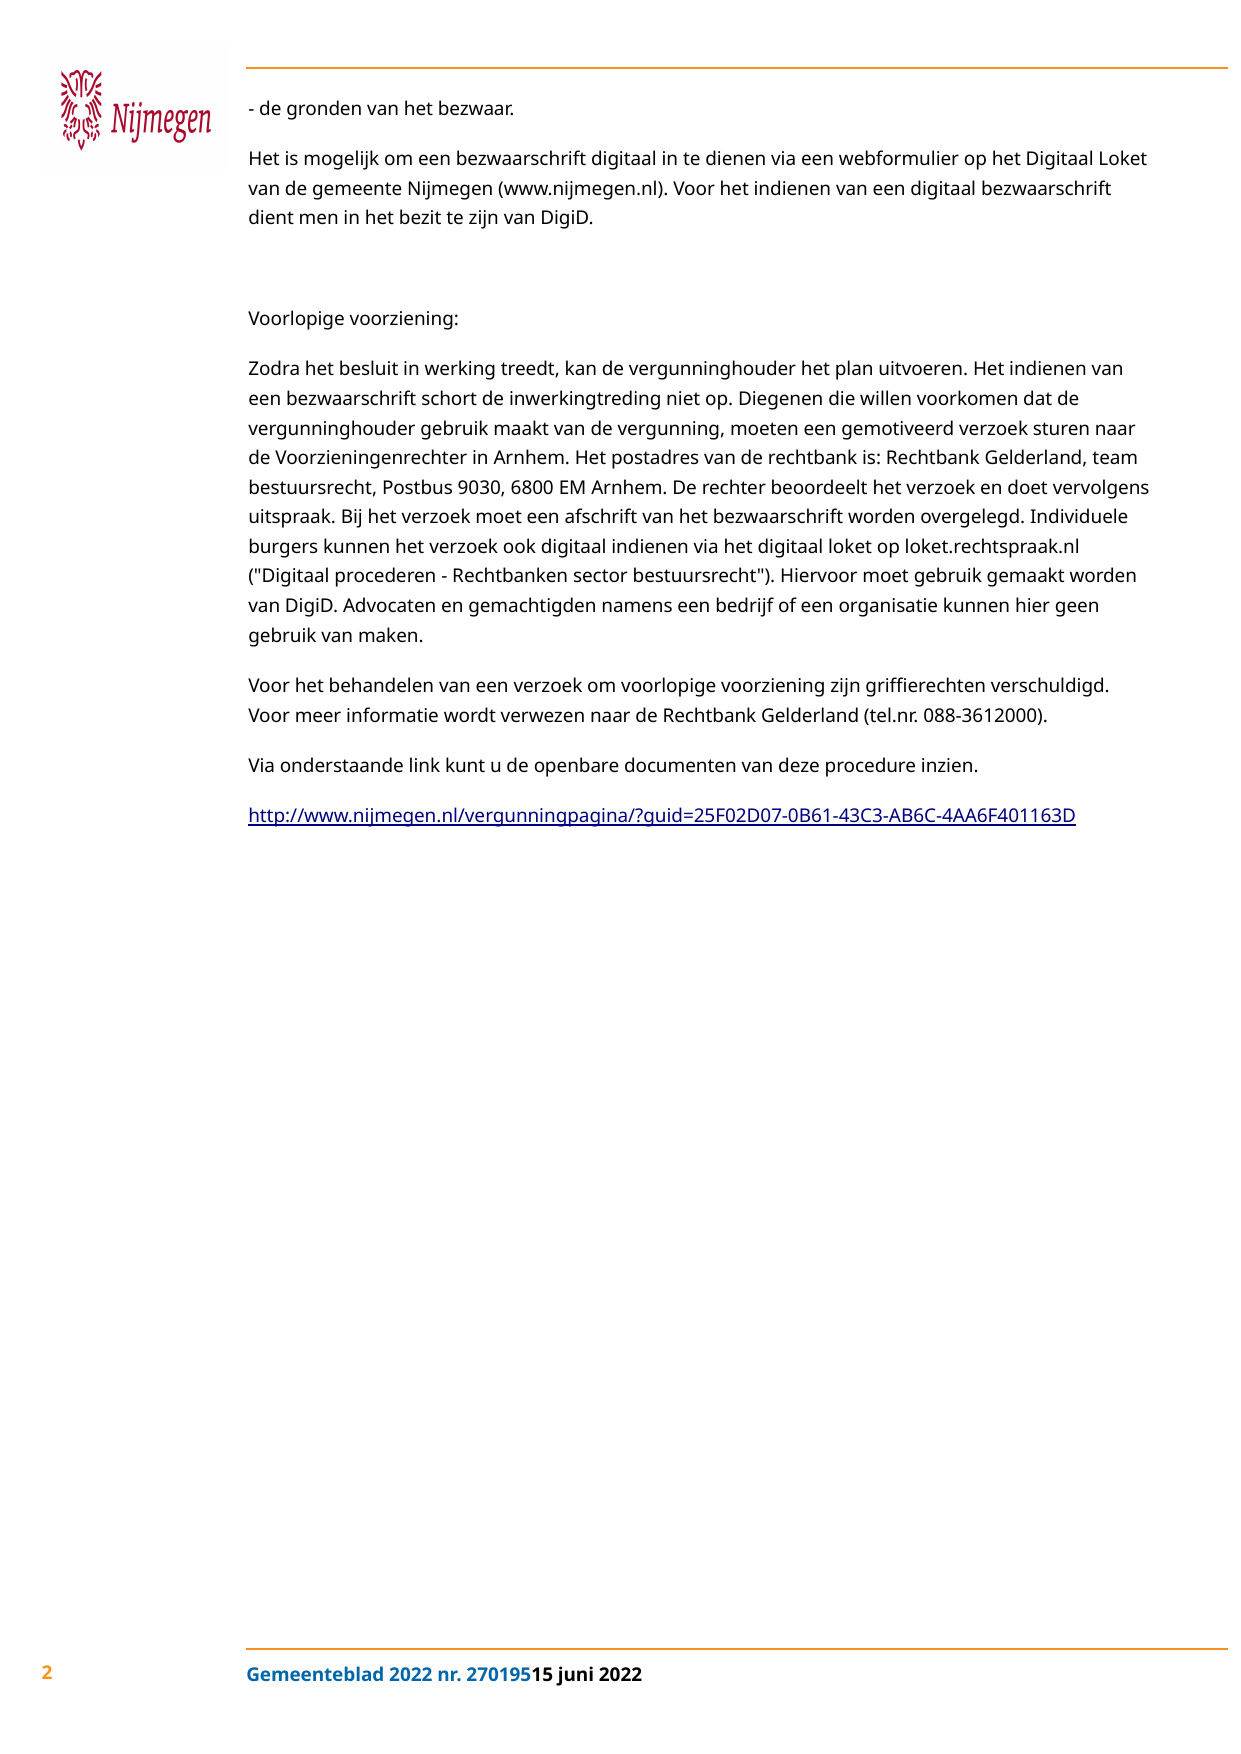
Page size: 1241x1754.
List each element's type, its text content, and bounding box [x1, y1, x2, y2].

picture [41, 47, 231, 172]
text http://www.nijmegen.nl/vergunningpagina/?guid=25F02D07-0B61-43C3-AB6C-4AA6F401163D [248, 803, 1152, 828]
text Via onderstaande link kunt u de openbare documenten van deze procedure inzien. [248, 752, 1152, 778]
text - de gronden van het bezwaar. [248, 95, 1152, 121]
text Voor het behandelen van een verzoek om voorlopige voorziening zijn griffierechten verschuldigd. Voor meer informatie wordt verwezen naar de Rechtbank Gelderland (tel.nr. 088-3612000). [248, 672, 1152, 728]
text Het is mogelijk om een bezwaarschrift digitaal in te dienen via een webformulier op het Digitaal Loket van de gemeente Nijmegen (www.nijmegen.nl). Voor het indienen van een digitaal bezwaarschrift dient men in het bezit te zijn van DigiD. [248, 145, 1152, 230]
text Zodra het besluit in werking treedt, kan de vergunninghouder het plan uitvoeren. Het indienen van een bezwaarschrift schort de inwerkingtreding niet op. Diegenen die willen voorkomen dat de vergunninghouder gebruik maakt van de vergunning, moeten een gemotiveerd verzoek sturen naar de Voorzieningenrechter in Arnhem. Het postadres van de rechtbank is: Rechtbank Gelderland, team bestuursrecht, Postbus 9030, 6800 EM Arnhem. De rechter beoordeelt het verzoek en doet vervolgens uitspraak. Bij het verzoek moet een afschrift van het bezwaarschrift worden overgelegd. Individuele burgers kunnen het verzoek ook digitaal indienen via het digitaal loket op loket.rechtspraak.nl ("Digitaal procederen - Rechtbanken sector bestuursrecht"). Hiervoor moet gebruik gemaakt worden van DigiD. Advocaten en gemachtigden namens een bedrijf of een organisatie kunnen hier geen gebruik van maken. [248, 356, 1152, 648]
text Voorlopige voorziening: [248, 305, 1152, 331]
